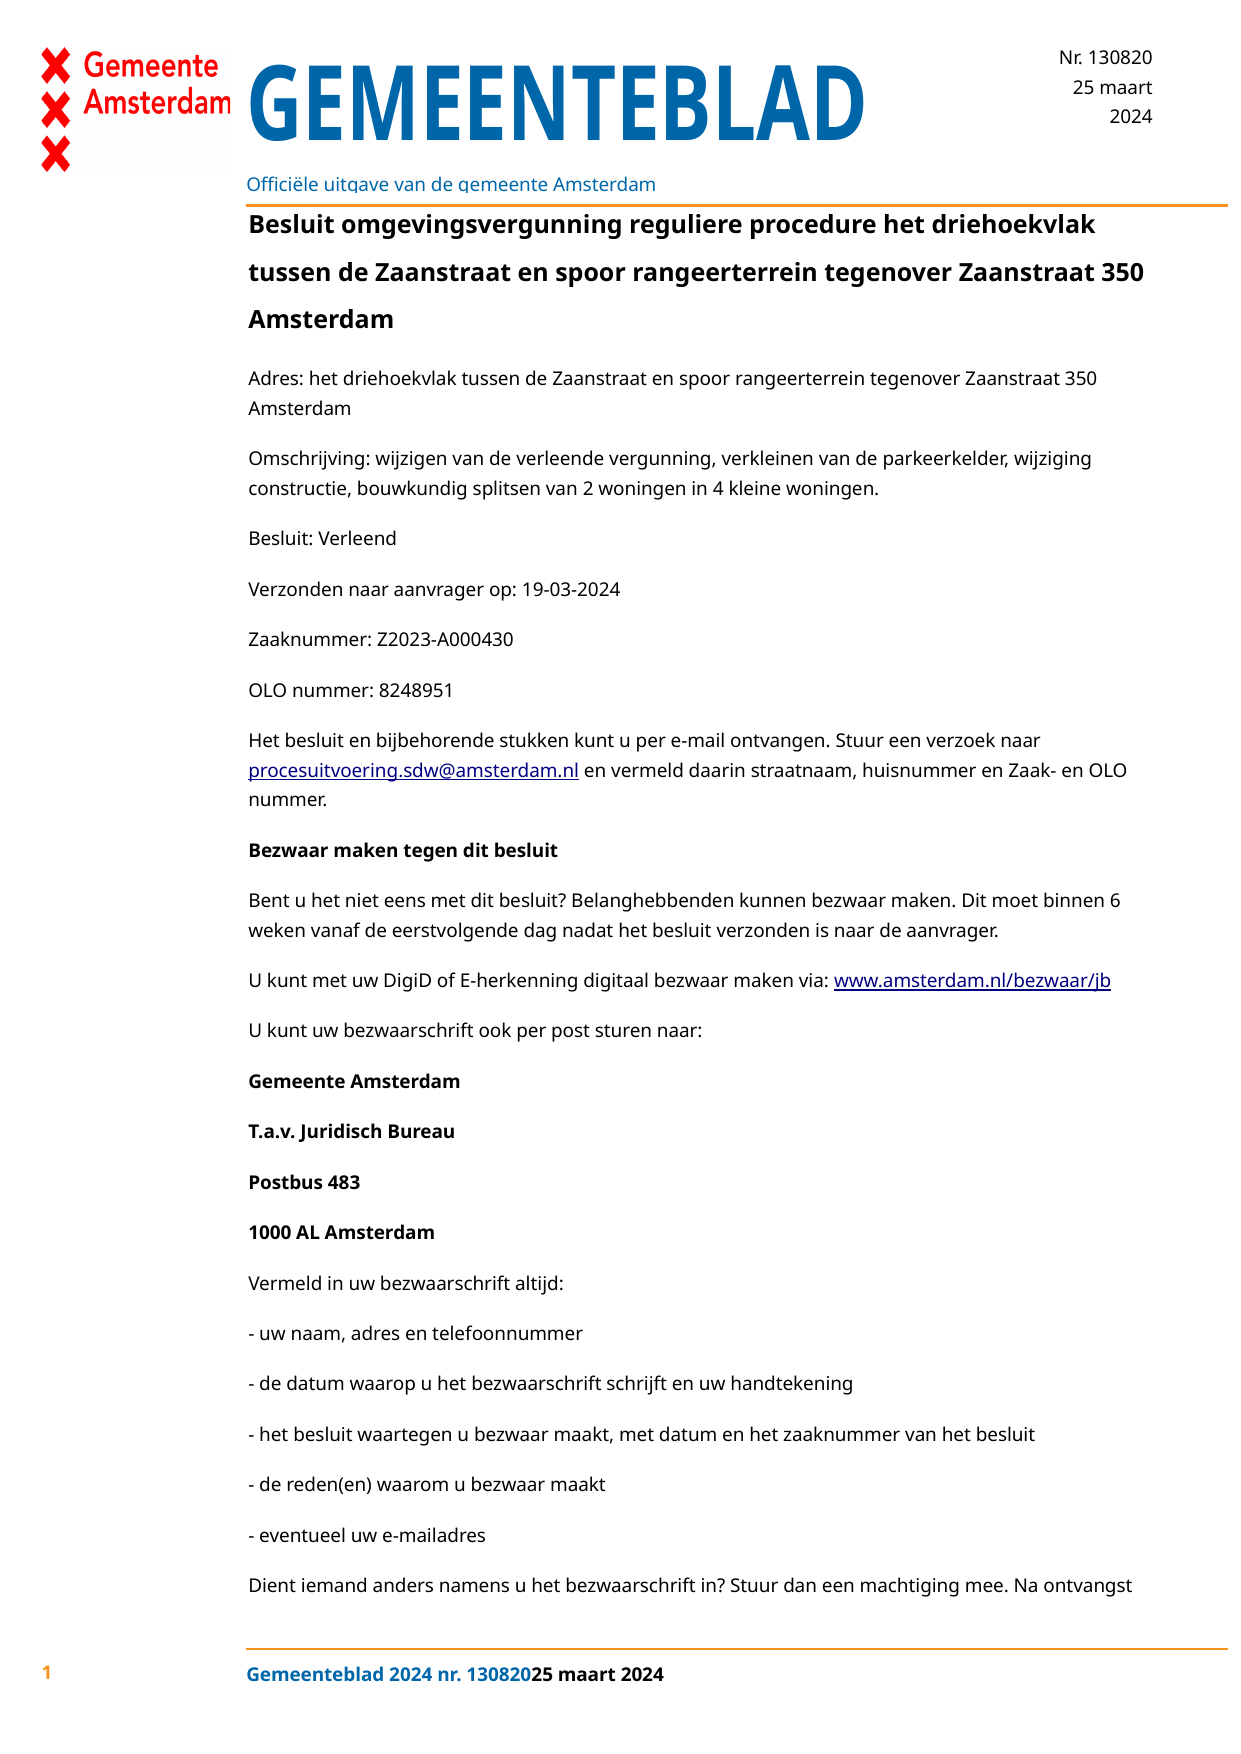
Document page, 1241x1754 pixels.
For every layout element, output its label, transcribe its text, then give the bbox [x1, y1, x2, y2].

text 1000 AL Amsterdam [248, 1219, 1152, 1245]
text - eventueel uw e-mailadres [248, 1522, 1152, 1547]
text Adres: het driehoekvlak tussen de Zaanstraat en spoor rangeerterrein tegenover Zaanstraat 350 Amsterdam [248, 366, 1152, 421]
text - het besluit waartegen u bezwaar maakt, met datum en het zaaknummer van het besluit [248, 1421, 1152, 1447]
text Verzonden naar aanvrager op: 19-03-2024 [248, 576, 1152, 602]
text Zaaknummer: Z2023-A000430 [248, 626, 1152, 652]
text - de datum waarop u het bezwaarschrift schrijft en uw handtekening [248, 1371, 1152, 1396]
text - uw naam, adres en telefoonnummer [248, 1320, 1152, 1346]
text U kunt uw bezwaarschrift ook per post sturen naar: [248, 1018, 1152, 1043]
text OLO nummer: 8248951 [248, 677, 1152, 702]
text Dient iemand anders namens u het bezwaarschrift in? Stuur dan een machtiging mee. Na ontvangst [248, 1572, 1152, 1598]
text Omschrijving: wijzigen van de verleende vergunning, verkleinen van de parkeerkelder, wijziging constructie, bouwkundig splitsen van 2 woningen in 4 kleine woningen. [248, 446, 1152, 501]
text Het besluit en bijbehorende stukken kunt u per e-mail ontvangen. Stuur een verzoek naar procesuitvoering.sdw@amsterdam.nl en vermeld daarin straatnaam, huisnummer en Zaak- en OLO nummer. [248, 727, 1152, 812]
text Bent u het niet eens met dit besluit? Belanghebbenden kunnen bezwaar maken. Dit moet binnen 6 weken vanaf de eerstvolgende dag nadat het besluit verzonden is naar de aanvrager. [248, 887, 1152, 942]
text Vermeld in uw bezwaarschrift altijd: [248, 1270, 1152, 1295]
text - de reden(en) waarom u bezwaar maakt [248, 1471, 1152, 1497]
text T.a.v. Juridisch Bureau [248, 1118, 1152, 1144]
text Postbus 483 [248, 1169, 1152, 1194]
text Besluit omgevingsvergunning reguliere procedure het driehoekvlak tussen de Zaanstraat en spoor rangeerterrein tegenover Zaanstraat 350 Amsterdam [248, 207, 1152, 336]
text U kunt met uw DigiD of E-herkenning digitaal bezwaar maken via: www.amsterdam.nl/bezwaar/jb [248, 967, 1152, 993]
text Gemeente Amsterdam [248, 1068, 1152, 1094]
text Besluit: Verleend [248, 526, 1152, 551]
text Bezwaar maken tegen dit besluit [248, 837, 1152, 862]
picture [41, 47, 231, 172]
